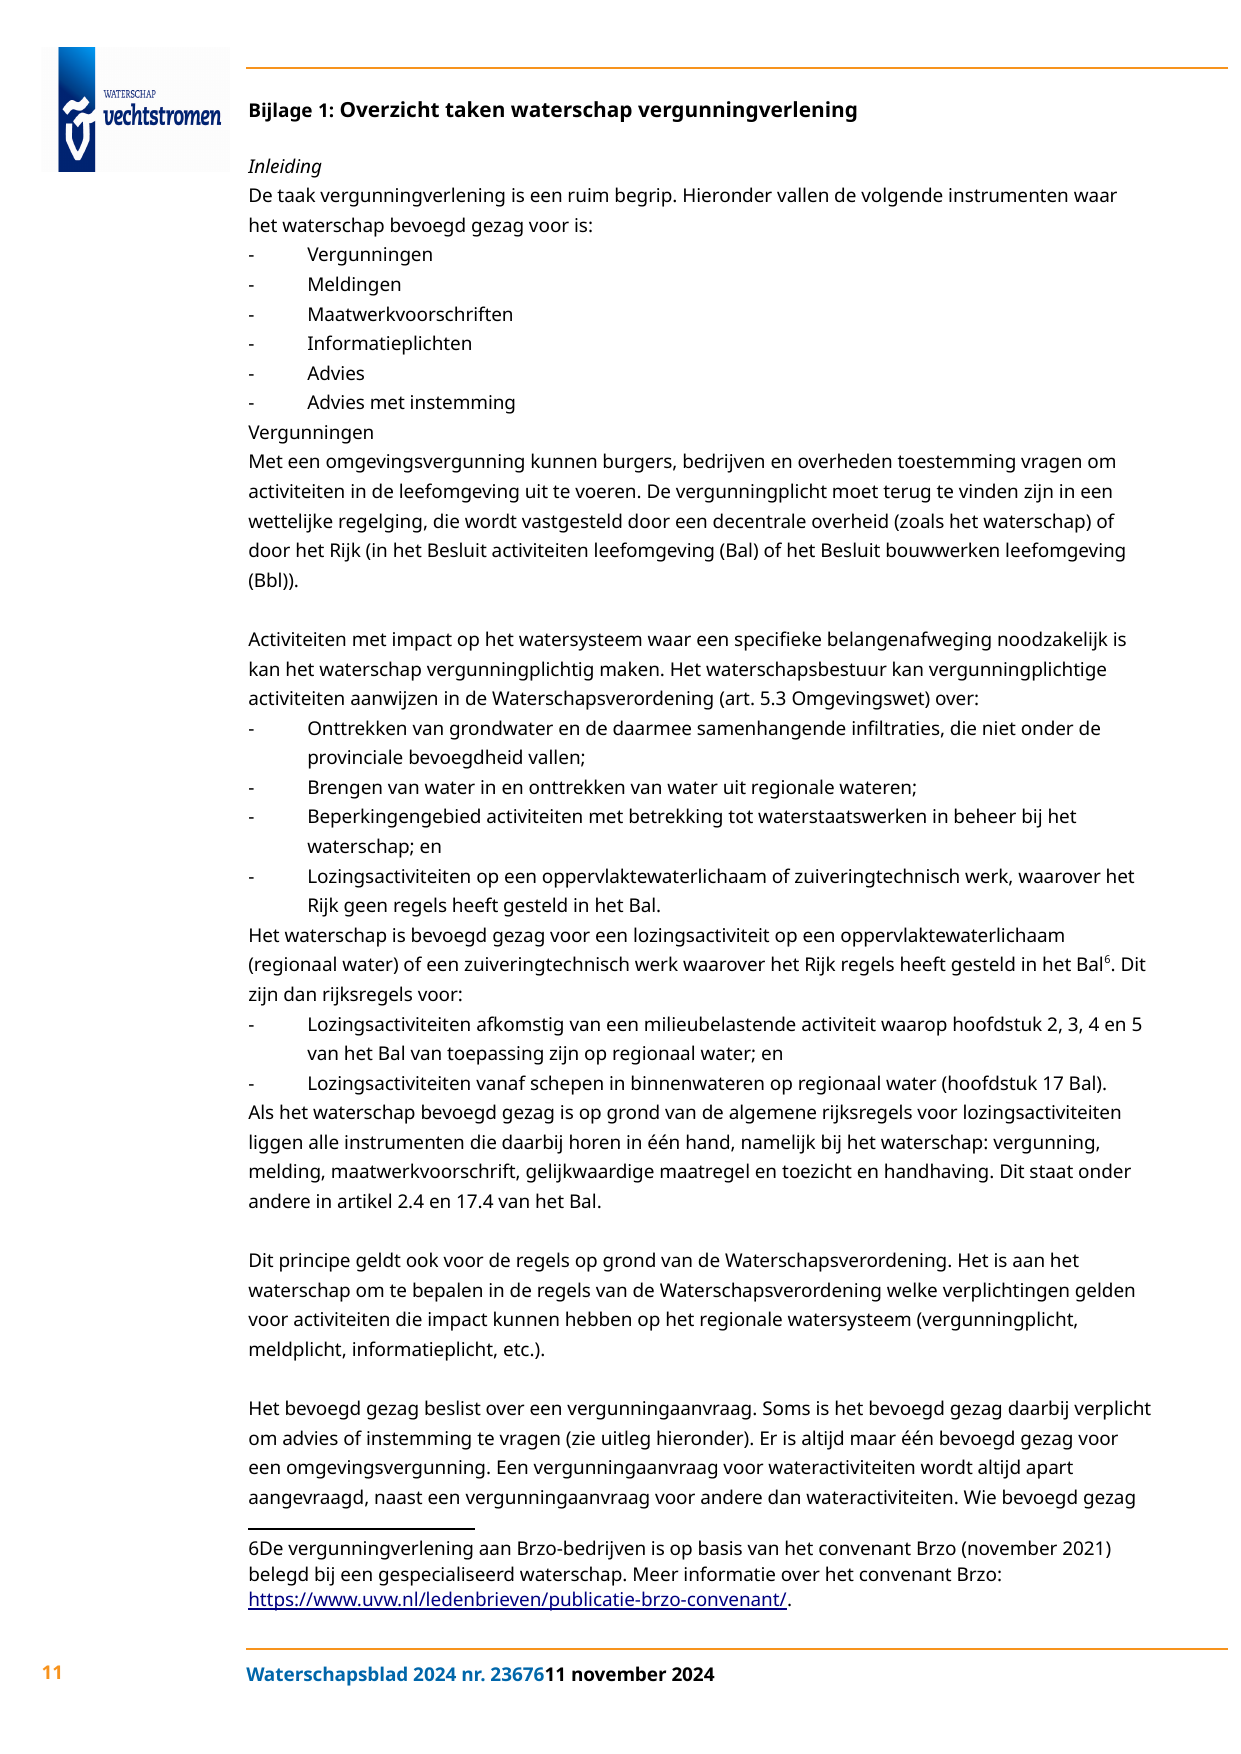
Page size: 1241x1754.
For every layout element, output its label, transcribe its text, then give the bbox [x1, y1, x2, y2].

picture [41, 47, 231, 172]
list Lozingsactiviteiten vanaf schepen in binnenwateren op regionaal water (hoofdstuk 17 Bal). [248, 1070, 1152, 1096]
text Met een omgevingsvergunning kunnen burgers, bedrijven en overheden toestemming vragen om activiteiten in de leefomgeving uit te voeren. De vergunningplicht moet terug te vinden zijn in een wettelijke regelging, die wordt vastgesteld door een decentrale overheid (zoals het waterschap) of door het Rijk (in het Besluit activiteiten leefomgeving (Bal) of het Besluit bouwwerken leefomgeving (Bbl)). [248, 449, 1152, 593]
list Beperkingengebied activiteiten met betrekking tot waterstaatswerken in beheer bij het waterschap; en [248, 804, 1152, 859]
text Bijlage 1: Overzicht taken waterschap vergunningverlening [248, 95, 1152, 123]
list Advies met instemming [248, 389, 1152, 415]
text Vergunningen [248, 419, 1152, 445]
text Activiteiten met impact op het watersysteem waar een specifieke belangenafweging noodzakelijk is kan het waterschap vergunningplichtig maken. Het waterschapsbestuur kan vergunningplichtige activiteiten aanwijzen in de Waterschapsverordening (art. 5.3 Omgevingswet) over: [248, 626, 1152, 711]
list Brengen van water in en onttrekken van water uit regionale wateren; [248, 774, 1152, 800]
list Advies [248, 360, 1152, 386]
list Lozingsactiviteiten afkomstig van een milieubelastende activiteit waarop hoofdstuk 2, 3, 4 en 5 van het Bal van toepassing zijn op regionaal water; en [248, 1011, 1152, 1066]
text Het waterschap is bevoegd gezag voor een lozingsactiviteit op een oppervlaktewaterlichaam (regionaal water) of een zuiveringtechnisch werk waarover het Rijk regels heeft gesteld in het Bal. Dit zijn dan rijksregels voor: [248, 922, 1152, 1007]
text Het bevoegd gezag beslist over een vergunningaanvraag. Soms is het bevoegd gezag daarbij verplicht om advies of instemming te vragen (zie uitleg hieronder). Er is altijd maar één bevoegd gezag voor een omgevingsvergunning. Een vergunningaanvraag voor wateractiviteiten wordt altijd apart aangevraagd, naast een vergunningaanvraag voor andere dan wateractiviteiten. Wie bevoegd gezag [248, 1395, 1152, 1510]
text De taak vergunningverlening is een ruim begrip. Hieronder vallen de volgende instrumenten waar het waterschap bevoegd gezag voor is: [248, 182, 1152, 238]
text Dit principe geldt ook voor de regels op grond van de Waterschapsverordening. Het is aan het waterschap om te bepalen in de regels van de Waterschapsverordening welke verplichtingen gelden voor activiteiten die impact kunnen hebben op het regionale watersysteem (vergunningplicht, meldplicht, informatieplicht, etc.). [248, 1247, 1152, 1362]
list Meldingen [248, 271, 1152, 297]
text Als het waterschap bevoegd gezag is op grond van de algemene rijksregels voor lozingsactiviteiten liggen alle instrumenten die daarbij horen in één hand, namelijk bij het waterschap: vergunning, melding, maatwerkvoorschrift, gelijkwaardige maatregel en toezicht en handhaving. Dit staat onder andere in artikel 2.4 en 17.4 van het Bal. [248, 1099, 1152, 1214]
list Onttrekken van grondwater en de daarmee samenhangende infiltraties, die niet onder de provinciale bevoegdheid vallen; [248, 715, 1152, 770]
text Inleiding [248, 153, 1152, 179]
list Informatieplichten [248, 330, 1152, 356]
list Maatwerkvoorschriften [248, 301, 1152, 327]
list Vergunningen [248, 242, 1152, 267]
text De vergunningverlening aan Brzo-bedrijven is op basis van het convenant Brzo (november 2021) belegd bij een gespecialiseerd waterschap. Meer informatie over het convenant Brzo: https://www.uvw.nl/ledenbrieven/publicatie-brzo-convenant/. [248, 1535, 1152, 1612]
list Lozingsactiviteiten op een oppervlaktewaterlichaam of zuiveringtechnisch werk, waarover het Rijk geen regels heeft gesteld in het Bal. [248, 863, 1152, 918]
